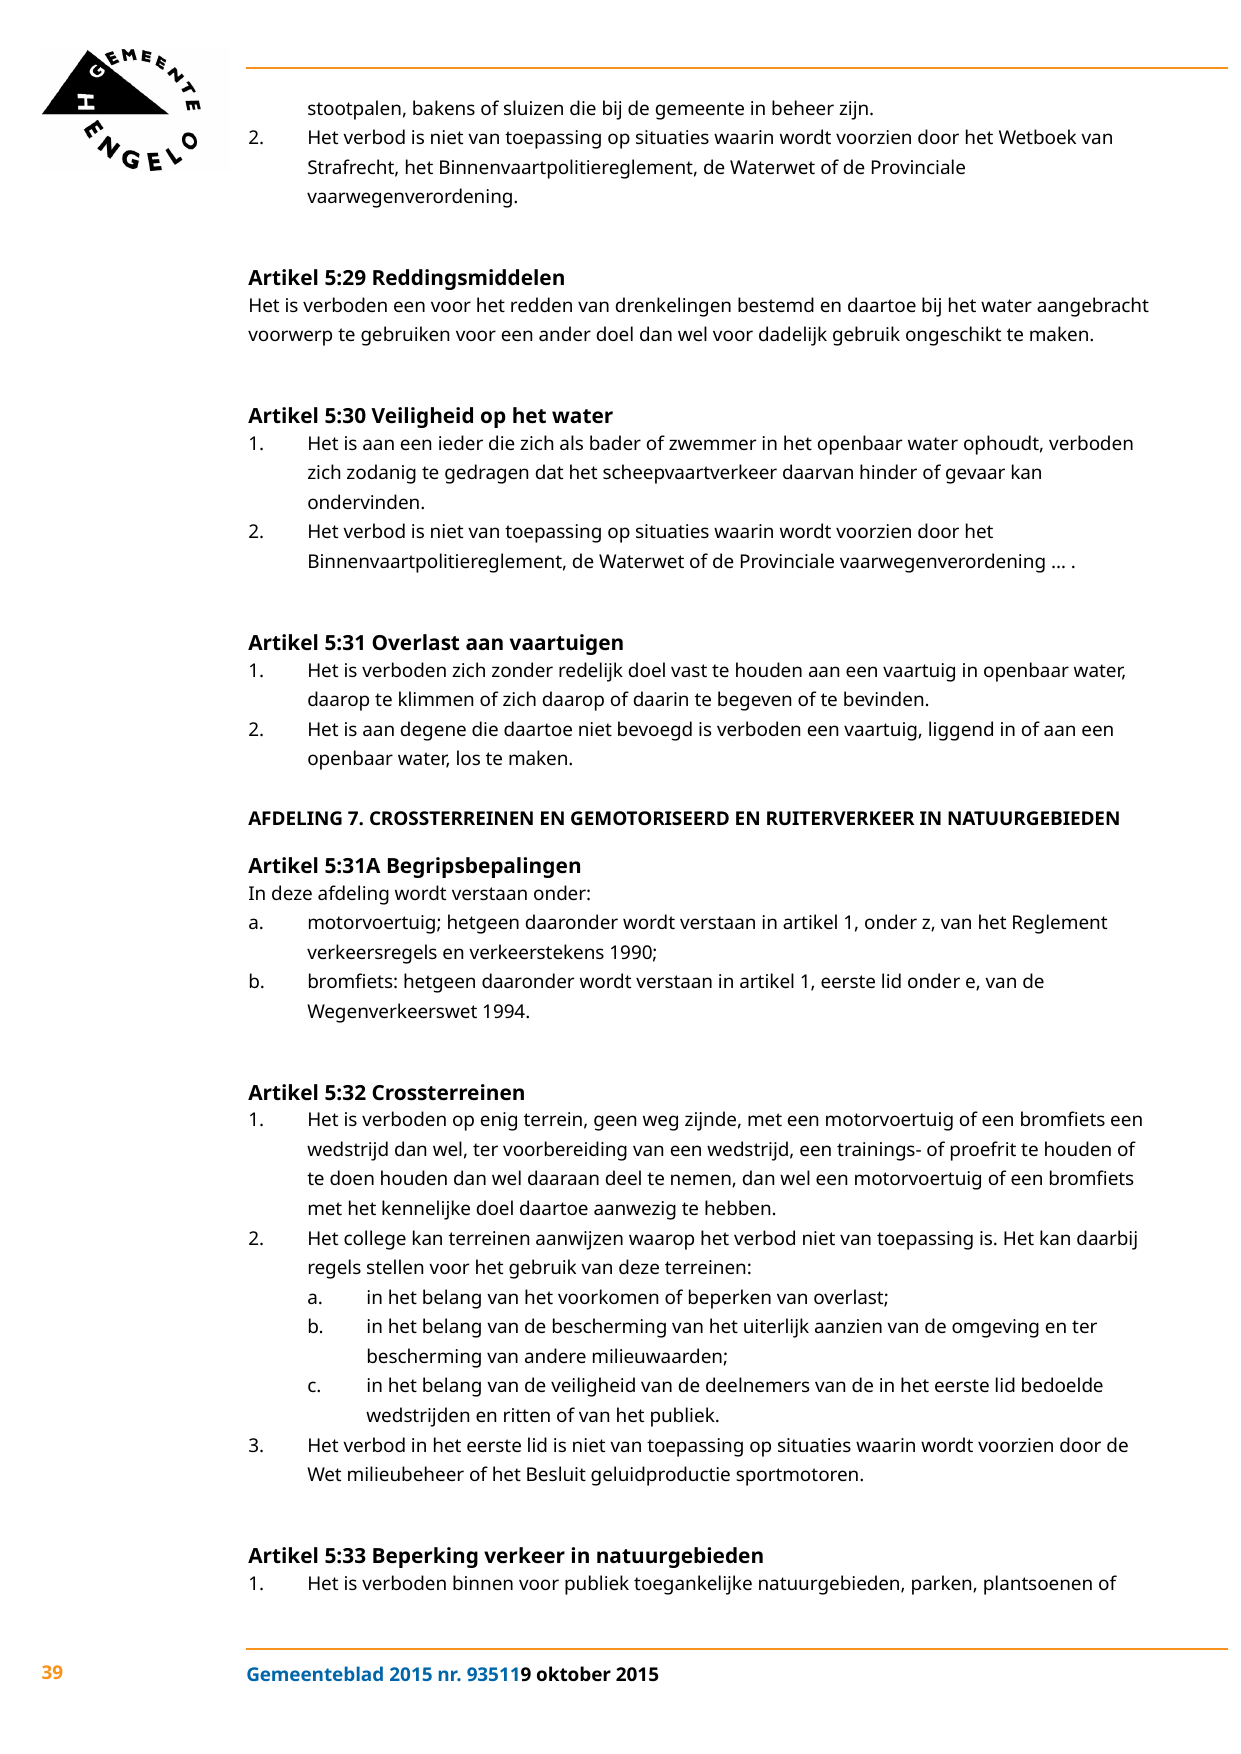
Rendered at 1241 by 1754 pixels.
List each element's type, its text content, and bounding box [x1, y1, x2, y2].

list Het verbod is niet van toepassing op situaties waarin wordt voorzien door het Binnenvaartpolitiereglement, de Waterwet of de Provinciale vaarwegenverordening … . [248, 519, 1152, 574]
list in het belang van de veiligheid van de deelnemers van de in het eerste lid bedoelde wedstrijden en ritten of van het publiek. [307, 1373, 1152, 1428]
list stootpalen, bakens of sluizen die bij de gemeente in beheer zijn. [248, 95, 1152, 121]
text Artikel 5:29 Reddingsmiddelen [248, 263, 1152, 292]
text Artikel 5:33 Beperking verkeer in natuurgebieden [248, 1541, 1152, 1570]
list Het is aan degene die daartoe niet bevoegd is verboden een vaartuig, liggend in of aan een openbaar water, los te maken. [248, 716, 1152, 771]
list Het is verboden zich zonder redelijk doel vast te houden aan een vaartuig in openbaar water, daarop te klimmen of zich daarop of daarin te begeven of te bevinden. [248, 657, 1152, 712]
list Het verbod in het eerste lid is niet van toepassing op situaties waarin wordt voorzien door de Wet milieubeheer of het Besluit geluidproductie sportmotoren. [248, 1432, 1152, 1487]
text Artikel 5:32 Crossterreinen [248, 1078, 1152, 1106]
text Artikel 5:31A Begripsbepalingen [248, 851, 1152, 880]
list motorvoertuig; hetgeen daaronder wordt verstaan in artikel 1, onder z, van het Reglement verkeersregels en verkeerstekens 1990; [248, 909, 1152, 964]
list Het verbod is niet van toepassing op situaties waarin wordt voorzien door het Wetboek van Strafrecht, het Binnenvaartpolitiereglement, de Waterwet of de Provinciale vaarwegenverordening. [248, 124, 1152, 209]
list Het is aan een ieder die zich als bader of zwemmer in het openbaar water ophoudt, verboden zich zodanig te gedragen dat het scheepvaartverkeer daarvan hinder of gevaar kan ondervinden. [248, 430, 1152, 515]
text Het is verboden een voor het redden van drenkelingen bestemd en daartoe bij het water aangebracht voorwerp te gebruiken voor een ander doel dan wel voor dadelijk gebruik ongeschikt te maken. [248, 292, 1152, 347]
text Artikel 5:30 Veiligheid op het water [248, 402, 1152, 430]
list bromfiets: hetgeen daaronder wordt verstaan in artikel 1, eerste lid onder e, van de Wegenverkeerswet 1994. [248, 968, 1152, 1024]
list Het college kan terreinen aanwijzen waarop het verbod niet van toepassing is. Het kan daarbij regels stellen voor het gebruik van deze terreinen: [248, 1225, 1152, 1280]
list Het is verboden op enig terrein, geen weg zijnde, met een motorvoertuig of een bromfiets een wedstrijd dan wel, ter voorbereiding van een wedstrijd, een trainings- of proefrit te houden of te doen houden dan wel daaraan deel te nemen, dan wel een motorvoertuig of een bromfiets met het kennelijke doel daartoe aanwezig te hebben. [248, 1106, 1152, 1221]
list in het belang van het voorkomen of beperken van overlast; [307, 1284, 1152, 1310]
picture [41, 47, 231, 172]
text In deze afdeling wordt verstaan onder: [248, 880, 1152, 905]
text AFDELING 7. CROSSTERREINEN EN GEMOTORISEERD EN RUITERVERKEER IN NATUURGEBIEDEN [248, 805, 1152, 830]
text Artikel 5:31 Overlast aan vaartuigen [248, 628, 1152, 657]
list in het belang van de bescherming van het uiterlijk aanzien van de omgeving en ter bescherming van andere milieuwaarden; [307, 1313, 1152, 1369]
list Het is verboden binnen voor publiek toegankelijke natuurgebieden, parken, plantsoenen of [248, 1570, 1152, 1596]
